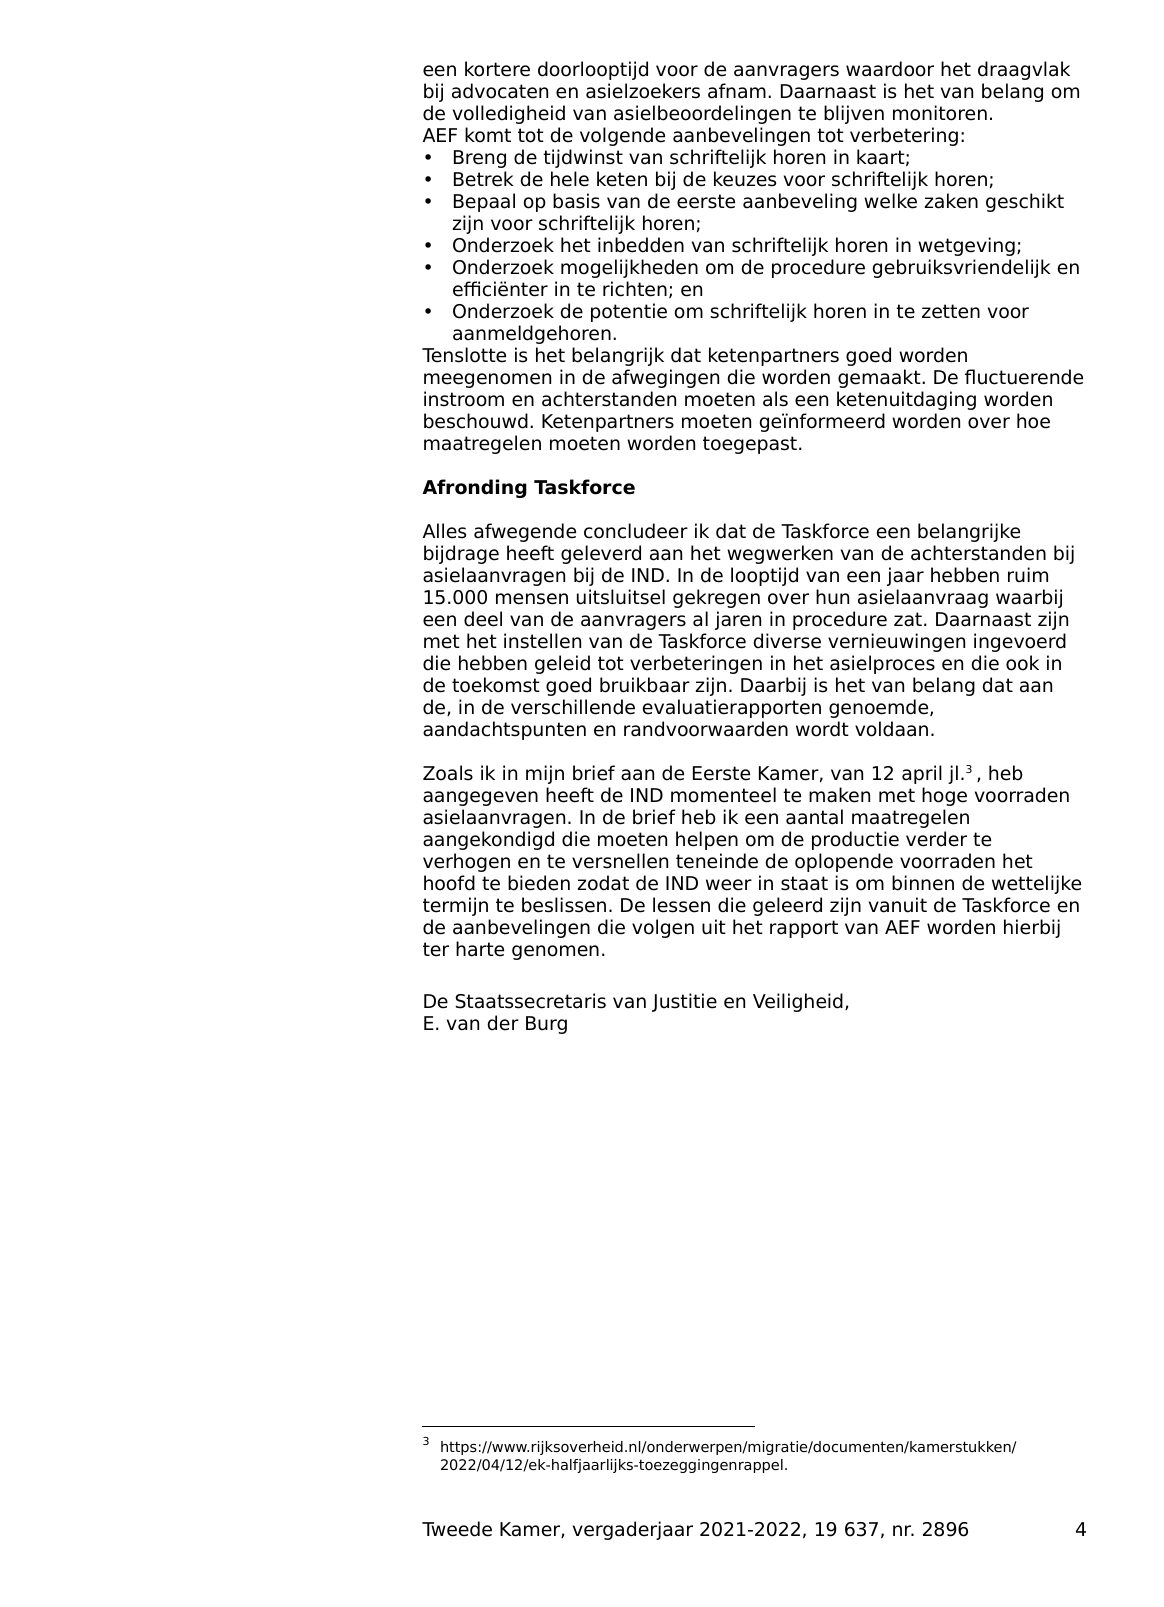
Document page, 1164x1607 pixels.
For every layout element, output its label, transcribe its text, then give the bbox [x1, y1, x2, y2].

text Zoals ik in mijn brief aan de Eerste Kamer, van 12 april jl., heb aangegeven heeft de IND momenteel te maken met hoge voorraden asielaanvragen. In de brief heb ik een aantal maatregelen aangekondigd die moeten helpen om de productie verder te verhogen en te versnellen teneinde de oplopende voorraden het hoofd te bieden zodat de IND weer in staat is om binnen de wettelijke termijn te beslissen. De lessen die geleerd zijn vanuit de Taskforce en de aanbevelingen die volgen uit het rapport van AEF worden hierbij ter harte genomen. [422, 763, 1087, 961]
text • Onderzoek de potentie om schriftelijk horen in te zetten voor aanmeldgehoren. [422, 301, 1087, 345]
text • Onderzoek mogelijkheden om de procedure gebruiksvriendelijk en efficiënter in te richten; en [422, 257, 1087, 301]
text Alles afwegende concludeer ik dat de Taskforce een belangrijke bijdrage heeft geleverd aan het wegwerken van de achterstanden bij asielaanvragen bij de IND. In de looptijd van een jaar hebben ruim 15.000 mensen uitsluitsel gekregen over hun asielaanvraag waarbij een deel van de aanvragers al jaren in procedure zat. Daarnaast zijn met het instellen van de Taskforce diverse vernieuwingen ingevoerd die hebben geleid tot verbeteringen in het asielproces en die ook in de toekomst goed bruikbaar zijn. Daarbij is het van belang dat aan de, in de verschillende evaluatierapporten genoemde, aandachtspunten en randvoorwaarden wordt voldaan. [422, 521, 1087, 741]
text Tenslotte is het belangrijk dat ketenpartners goed worden meegenomen in de afwegingen die worden gemaakt. De fluctuerende instroom en achterstanden moeten als een ketenuitdaging worden beschouwd. Ketenpartners moeten geïnformeerd worden over hoe maatregelen moeten worden toegepast. [422, 345, 1087, 455]
text • Bepaal op basis van de eerste aanbeveling welke zaken geschikt zijn voor schriftelijk horen; [422, 191, 1087, 235]
text AEF komt tot de volgende aanbevelingen tot verbetering: [422, 125, 1087, 147]
text • Breng de tijdwinst van schriftelijk horen in kaart; [422, 147, 1087, 169]
subtitle Afronding Taskforce [422, 477, 1087, 499]
text De Staatssecretaris van Justitie en Veiligheid, E. van der Burg [422, 991, 1087, 1035]
text een kortere doorlooptijd voor de aanvragers waardoor het draagvlak bij advocaten en asielzoekers afnam. Daarnaast is het van belang om de volledigheid van asielbeoordelingen te blijven monitoren. [422, 59, 1087, 125]
text https://www.rijksoverheid.nl/onderwerpen/migratie/documenten/kamerstukken/2022/04/12/ek-halfjaarlijks-toezeggingenrappel. [422, 1435, 1087, 1474]
text • Betrek de hele keten bij de keuzes voor schriftelijk horen; [422, 169, 1087, 191]
text • Onderzoek het inbedden van schriftelijk horen in wetgeving; [422, 235, 1087, 257]
